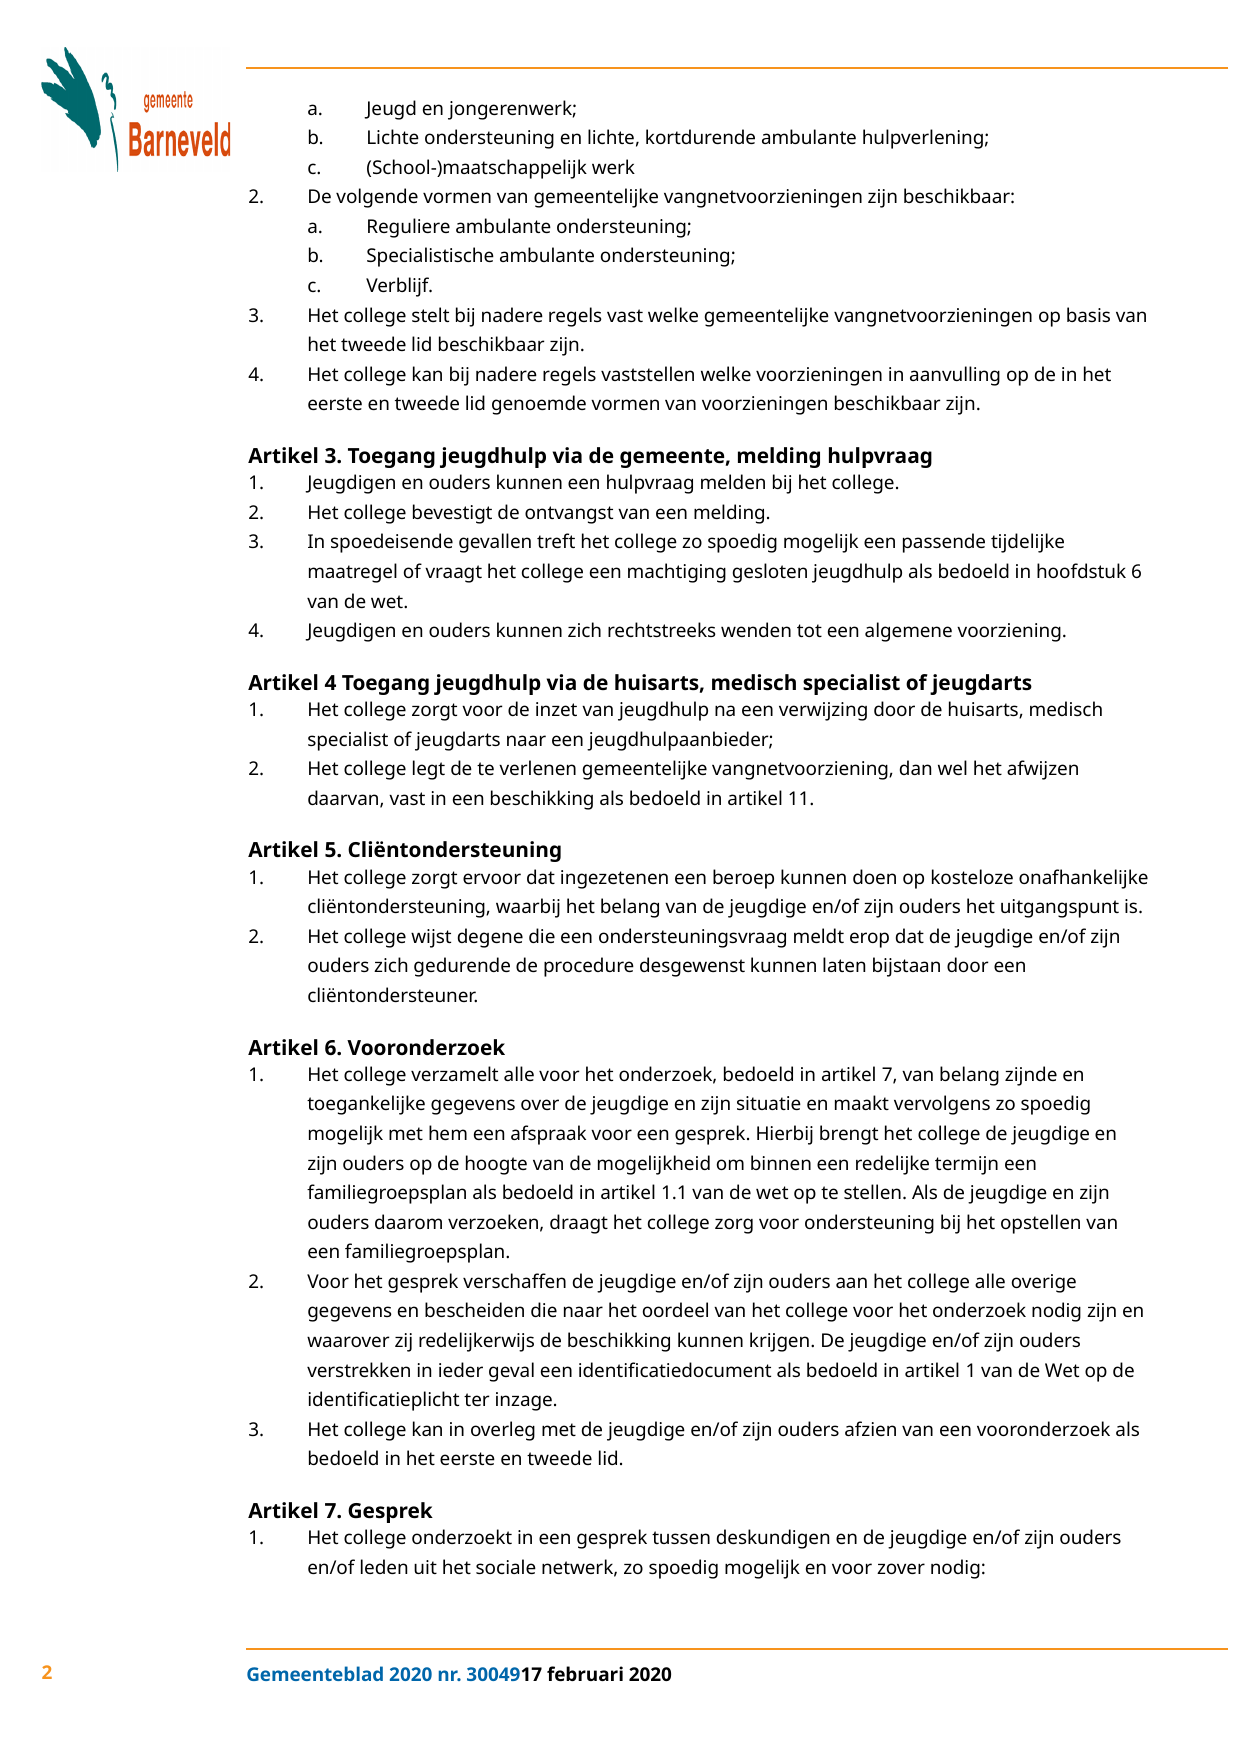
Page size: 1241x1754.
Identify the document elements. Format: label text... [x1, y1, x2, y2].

list Jeugd en jongerenwerk; [307, 95, 1152, 121]
text Artikel 6. Vooronderzoek [248, 1033, 1152, 1061]
list Specialistische ambulante ondersteuning; [307, 243, 1152, 268]
list Het college wijst degene die een ondersteuningsvraag meldt erop dat de jeugdige en/of zijn ouders zich gedurende de procedure desgewenst kunnen laten bijstaan door een cliëntondersteuner. [248, 923, 1152, 1008]
list Lichte ondersteuning en lichte, kortdurende ambulante hulpverlening; [307, 124, 1152, 150]
list Het college zorgt ervoor dat ingezetenen een beroep kunnen doen op kosteloze onafhankelijke cliëntondersteuning, waarbij het belang van de jeugdige en/of zijn ouders het uitgangspunt is. [248, 864, 1152, 919]
list Verblijf. [307, 272, 1152, 298]
list Jeugdigen en ouders kunnen zich rechtstreeks wenden tot een algemene voorziening. [248, 617, 1152, 643]
list Het college bevestigt de ontvangst van een melding. [248, 499, 1152, 525]
list Het college kan in overleg met de jeugdige en/of zijn ouders afzien van een vooronderzoek als bedoeld in het eerste en tweede lid. [248, 1416, 1152, 1471]
list Het college zorgt voor de inzet van jeugdhulp na een verwijzing door de huisarts, medisch specialist of jeugdarts naar een jeugdhulpaanbieder; [248, 696, 1152, 752]
list Het college verzamelt alle voor het onderzoek, bedoeld in artikel 7, van belang zijnde en toegankelijke gegevens over de jeugdige en zijn situatie en maakt vervolgens zo spoedig mogelijk met hem een afspraak voor een gesprek. Hierbij brengt het college de jeugdige en zijn ouders op de hoogte van de mogelijkheid om binnen een redelijke termijn een familiegroepsplan als bedoeld in artikel 1.1 van de wet op te stellen. Als de jeugdige en zijn ouders daarom verzoeken, draagt het college zorg voor ondersteuning bij het opstellen van een familiegroepsplan. [248, 1061, 1152, 1264]
text Artikel 4 Toegang jeugdhulp via de huisarts, medisch specialist of jeugdarts [248, 668, 1152, 696]
list Voor het gesprek verschaffen de jeugdige en/of zijn ouders aan het college alle overige gegevens en bescheiden die naar het oordeel van het college voor het onderzoek nodig zijn en waarover zij redelijkerwijs de beschikking kunnen krijgen. De jeugdige en/of zijn ouders verstrekken in ieder geval een identificatiedocument als bedoeld in artikel 1 van de Wet op de identificatieplicht ter inzage. [248, 1268, 1152, 1412]
list Het college kan bij nadere regels vaststellen welke voorzieningen in aanvulling op de in het eerste en tweede lid genoemde vormen van voorzieningen beschikbaar zijn. [248, 361, 1152, 416]
list Het college legt de te verlenen gemeentelijke vangnetvoorziening, dan wel het afwijzen daarvan, vast in een beschikking als bedoeld in artikel 11. [248, 755, 1152, 811]
text Artikel 7. Gesprek [248, 1496, 1152, 1524]
list In spoedeisende gevallen treft het college zo spoedig mogelijk een passende tijdelijke maatregel of vraagt het college een machtiging gesloten jeugdhulp als bedoeld in hoofdstuk 6 van de wet. [248, 529, 1152, 613]
list Het college stelt bij nadere regels vast welke gemeentelijke vangnetvoorzieningen op basis van het tweede lid beschikbaar zijn. [248, 302, 1152, 357]
list Het college onderzoekt in een gesprek tussen deskundigen en de jeugdige en/of zijn ouders en/of leden uit het sociale netwerk, zo spoedig mogelijk en voor zover nodig: [248, 1524, 1152, 1580]
text Artikel 5. Cliëntondersteuning [248, 835, 1152, 864]
text Artikel 3. Toegang jeugdhulp via de gemeente, melding hulpvraag [248, 441, 1152, 469]
picture [41, 47, 231, 172]
list De volgende vormen van gemeentelijke vangnetvoorzieningen zijn beschikbaar: [248, 183, 1152, 209]
list Jeugdigen en ouders kunnen een hulpvraag melden bij het college. [248, 469, 1152, 495]
list (School-)maatschappelijk werk [307, 154, 1152, 180]
list Reguliere ambulante ondersteuning; [307, 213, 1152, 239]
